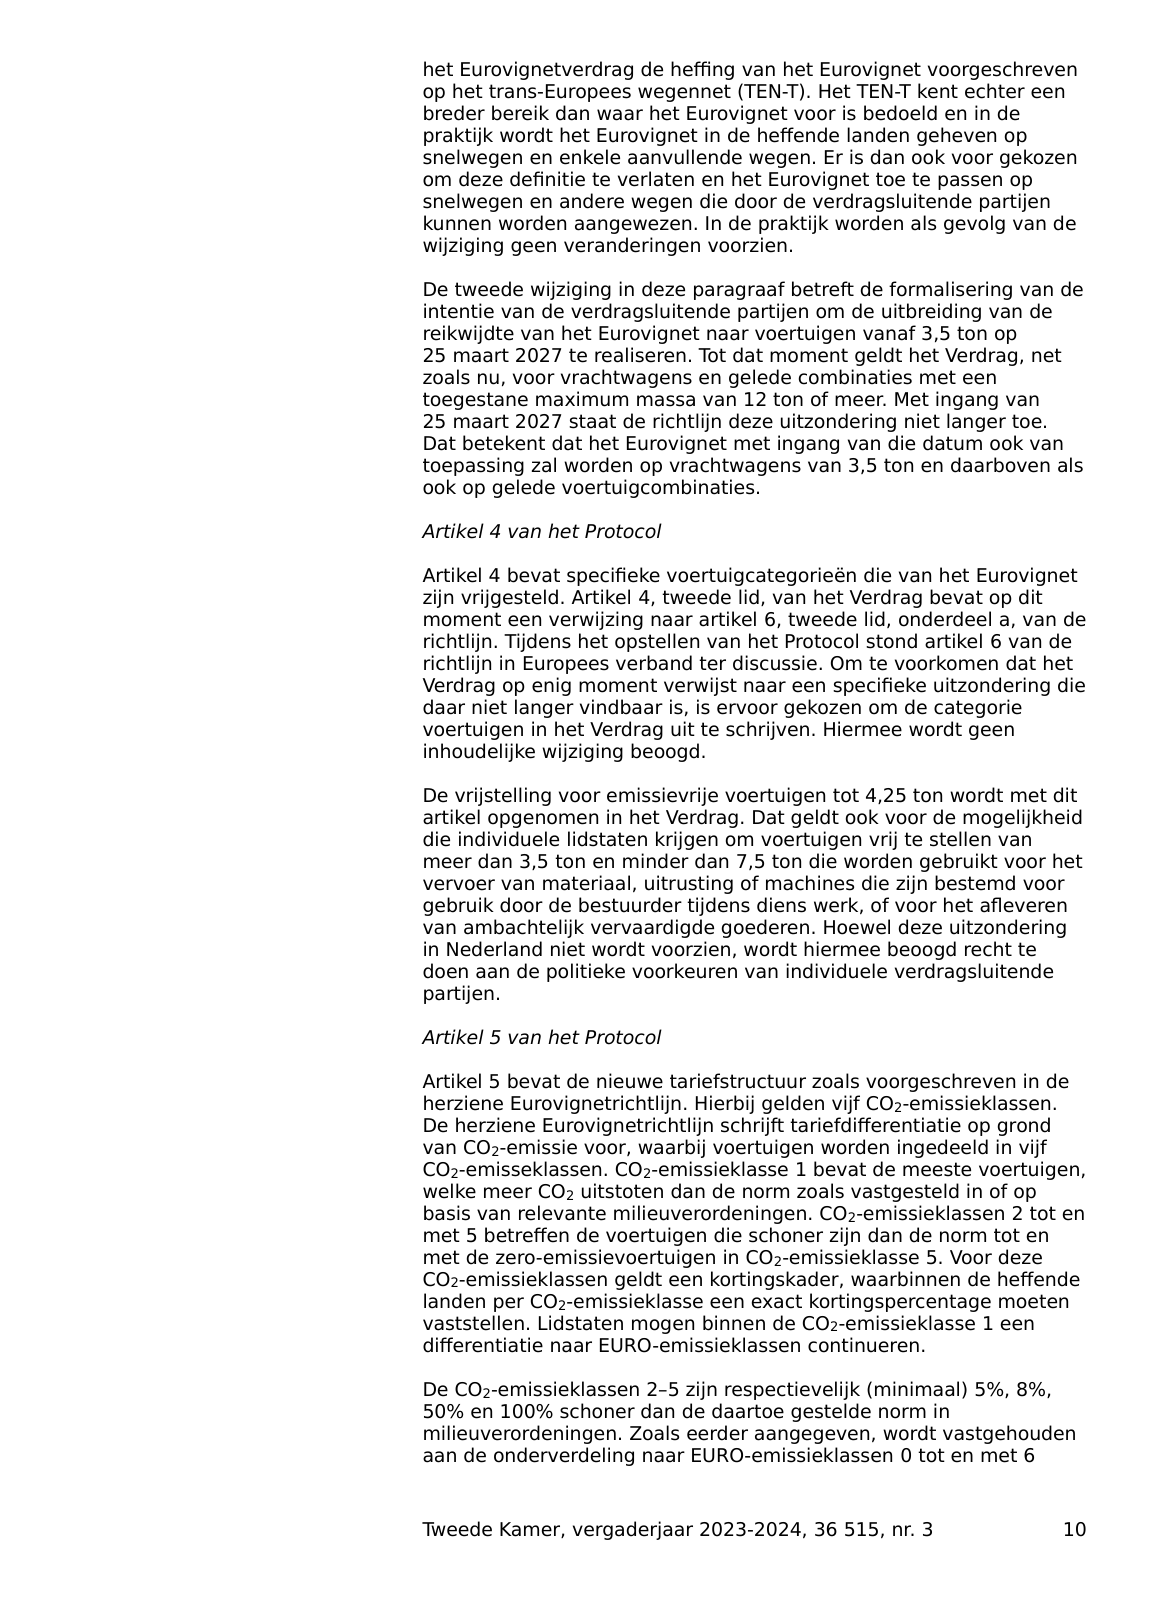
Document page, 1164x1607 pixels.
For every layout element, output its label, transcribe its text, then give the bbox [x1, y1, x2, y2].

text Artikel 5 bevat de nieuwe tariefstructuur zoals voorgeschreven in de herziene Eurovignetrichtlijn. Hierbij gelden vijf CO2-emissieklassen. De herziene Eurovignetrichtlijn schrijft tariefdifferentiatie op grond van CO2-emissie voor, waarbij voertuigen worden ingedeeld in vijf CO2-emisseklassen. CO2-emissieklasse 1 bevat de meeste voertuigen, welke meer CO2 uitstoten dan de norm zoals vastgesteld in of op basis van relevante milieuverordeningen. CO2-emissieklassen 2 tot en met 5 betreffen de voertuigen die schoner zijn dan de norm tot en met de zero-emissievoertuigen in CO2-emissieklasse 5. Voor deze CO2-emissieklassen geldt een kortingskader, waarbinnen de heffende landen per CO2-emissieklasse een exact kortingspercentage moeten vaststellen. Lidstaten mogen binnen de CO2-emissieklasse 1 een differentiatie naar EURO-emissieklassen continueren. [422, 1071, 1087, 1357]
text De vrijstelling voor emissievrije voertuigen tot 4,25 ton wordt met dit artikel opgenomen in het Verdrag. Dat geldt ook voor de mogelijkheid die individuele lidstaten krijgen om voertuigen vrij te stellen van meer dan 3,5 ton en minder dan 7,5 ton die worden gebruikt voor het vervoer van materiaal, uitrusting of machines die zijn bestemd voor gebruik door de bestuurder tijdens diens werk, of voor het afleveren van ambachtelijk vervaardigde goederen. Hoewel deze uitzondering in Nederland niet wordt voorzien, wordt hiermee beoogd recht te doen aan de politieke voorkeuren van individuele verdragsluitende partijen. [422, 785, 1087, 1005]
text het Eurovignetverdrag de heffing van het Eurovignet voorgeschreven op het trans-Europees wegennet (TEN-T). Het TEN-T kent echter een breder bereik dan waar het Eurovignet voor is bedoeld en in de praktijk wordt het Eurovignet in de heffende landen geheven op snelwegen en enkele aanvullende wegen. Er is dan ook voor gekozen om deze definitie te verlaten en het Eurovignet toe te passen op snelwegen en andere wegen die door de verdragsluitende partijen kunnen worden aangewezen. In de praktijk worden als gevolg van de wijziging geen veranderingen voorzien. [422, 59, 1087, 257]
text De tweede wijziging in deze paragraaf betreft de formalisering van de intentie van de verdragsluitende partijen om de uitbreiding van de reikwijdte van het Eurovignet naar voertuigen vanaf 3,5 ton op 25 maart 2027 te realiseren. Tot dat moment geldt het Verdrag, net zoals nu, voor vrachtwagens en gelede combinaties met een toegestane maximum massa van 12 ton of meer. Met ingang van 25 maart 2027 staat de richtlijn deze uitzondering niet langer toe. Dat betekent dat het Eurovignet met ingang van die datum ook van toepassing zal worden op vrachtwagens van 3,5 ton en daarboven als ook op gelede voertuigcombinaties. [422, 279, 1087, 499]
subtitle Artikel 5 van het Protocol [422, 1027, 1087, 1049]
text De CO2-emissieklassen 2–5 zijn respectievelijk (minimaal) 5%, 8%, 50% en 100% schoner dan de daartoe gestelde norm in milieuverordeningen. Zoals eerder aangegeven, wordt vastgehouden aan de onderverdeling naar EURO-emissieklassen 0 tot en met 6 [422, 1379, 1087, 1467]
subtitle Artikel 4 van het Protocol [422, 521, 1087, 543]
text Artikel 4 bevat specifieke voertuigcategorieën die van het Eurovignet zijn vrijgesteld. Artikel 4, tweede lid, van het Verdrag bevat op dit moment een verwijzing naar artikel 6, tweede lid, onderdeel a, van de richtlijn. Tijdens het opstellen van het Protocol stond artikel 6 van de richtlijn in Europees verband ter discussie. Om te voorkomen dat het Verdrag op enig moment verwijst naar een specifieke uitzondering die daar niet langer vindbaar is, is ervoor gekozen om de categorie voertuigen in het Verdrag uit te schrijven. Hiermee wordt geen inhoudelijke wijziging beoogd. [422, 565, 1087, 763]
